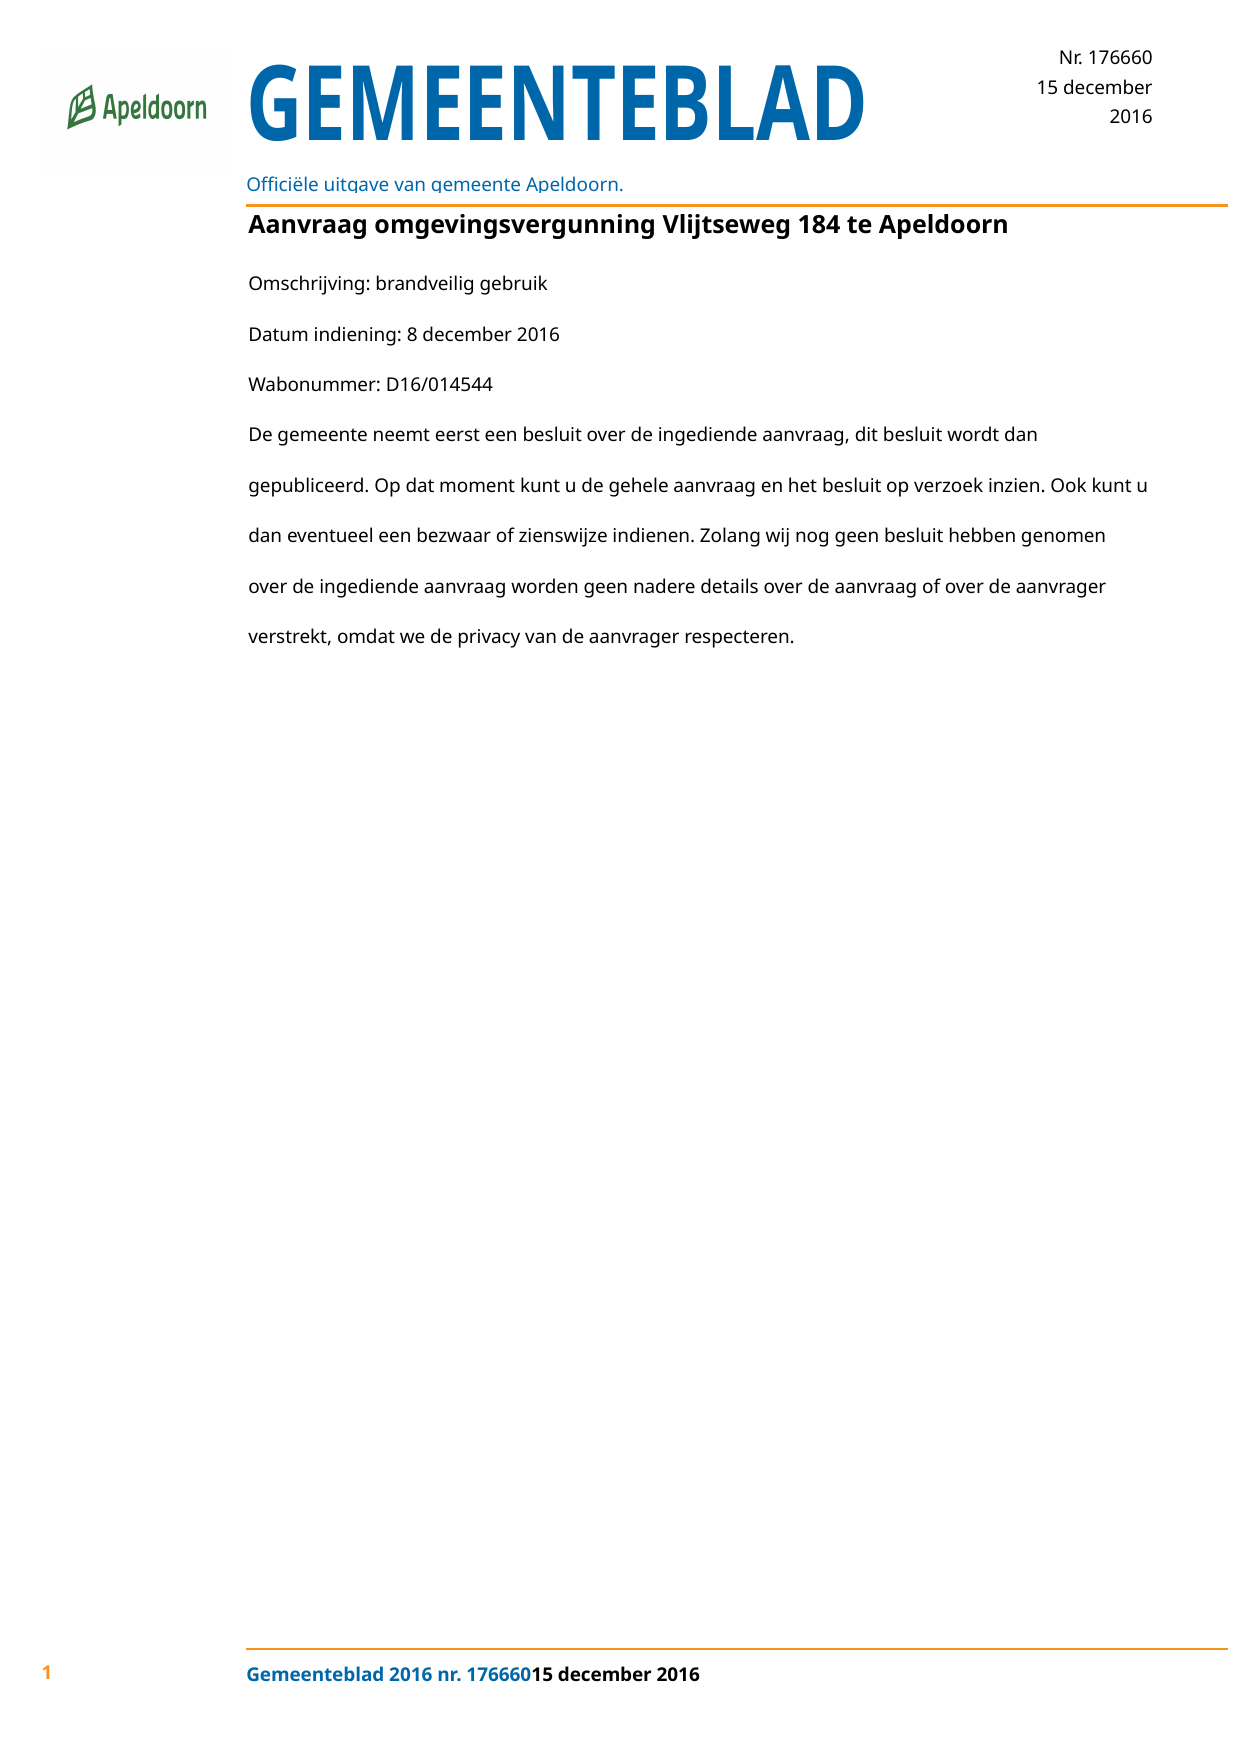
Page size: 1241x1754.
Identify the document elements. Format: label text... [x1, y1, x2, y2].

text gepubliceerd. Op dat moment kunt u de gehele aanvraag en het besluit op verzoek inzien. Ook kunt u [248, 472, 1152, 498]
text dan eventueel een bezwaar of zienswijze indienen. Zolang wij nog geen besluit hebben genomen [248, 522, 1152, 548]
picture [41, 47, 231, 172]
text verstrekt, omdat we de privacy van de aanvrager respecteren. [248, 623, 1152, 649]
text over de ingediende aanvraag worden geen nadere details over de aanvraag of over de aanvrager [248, 573, 1152, 598]
text Wabonummer: D16/014544 [248, 371, 1152, 397]
text Aanvraag omgevingsvergunning Vlijtseweg 184 te Apeldoorn [248, 207, 1152, 241]
text Datum indiening: 8 december 2016 [248, 321, 1152, 346]
text Omschrijving: brandveilig gebruik [248, 270, 1152, 296]
text De gemeente neemt eerst een besluit over de ingediende aanvraag, dit besluit wordt dan [248, 422, 1152, 447]
